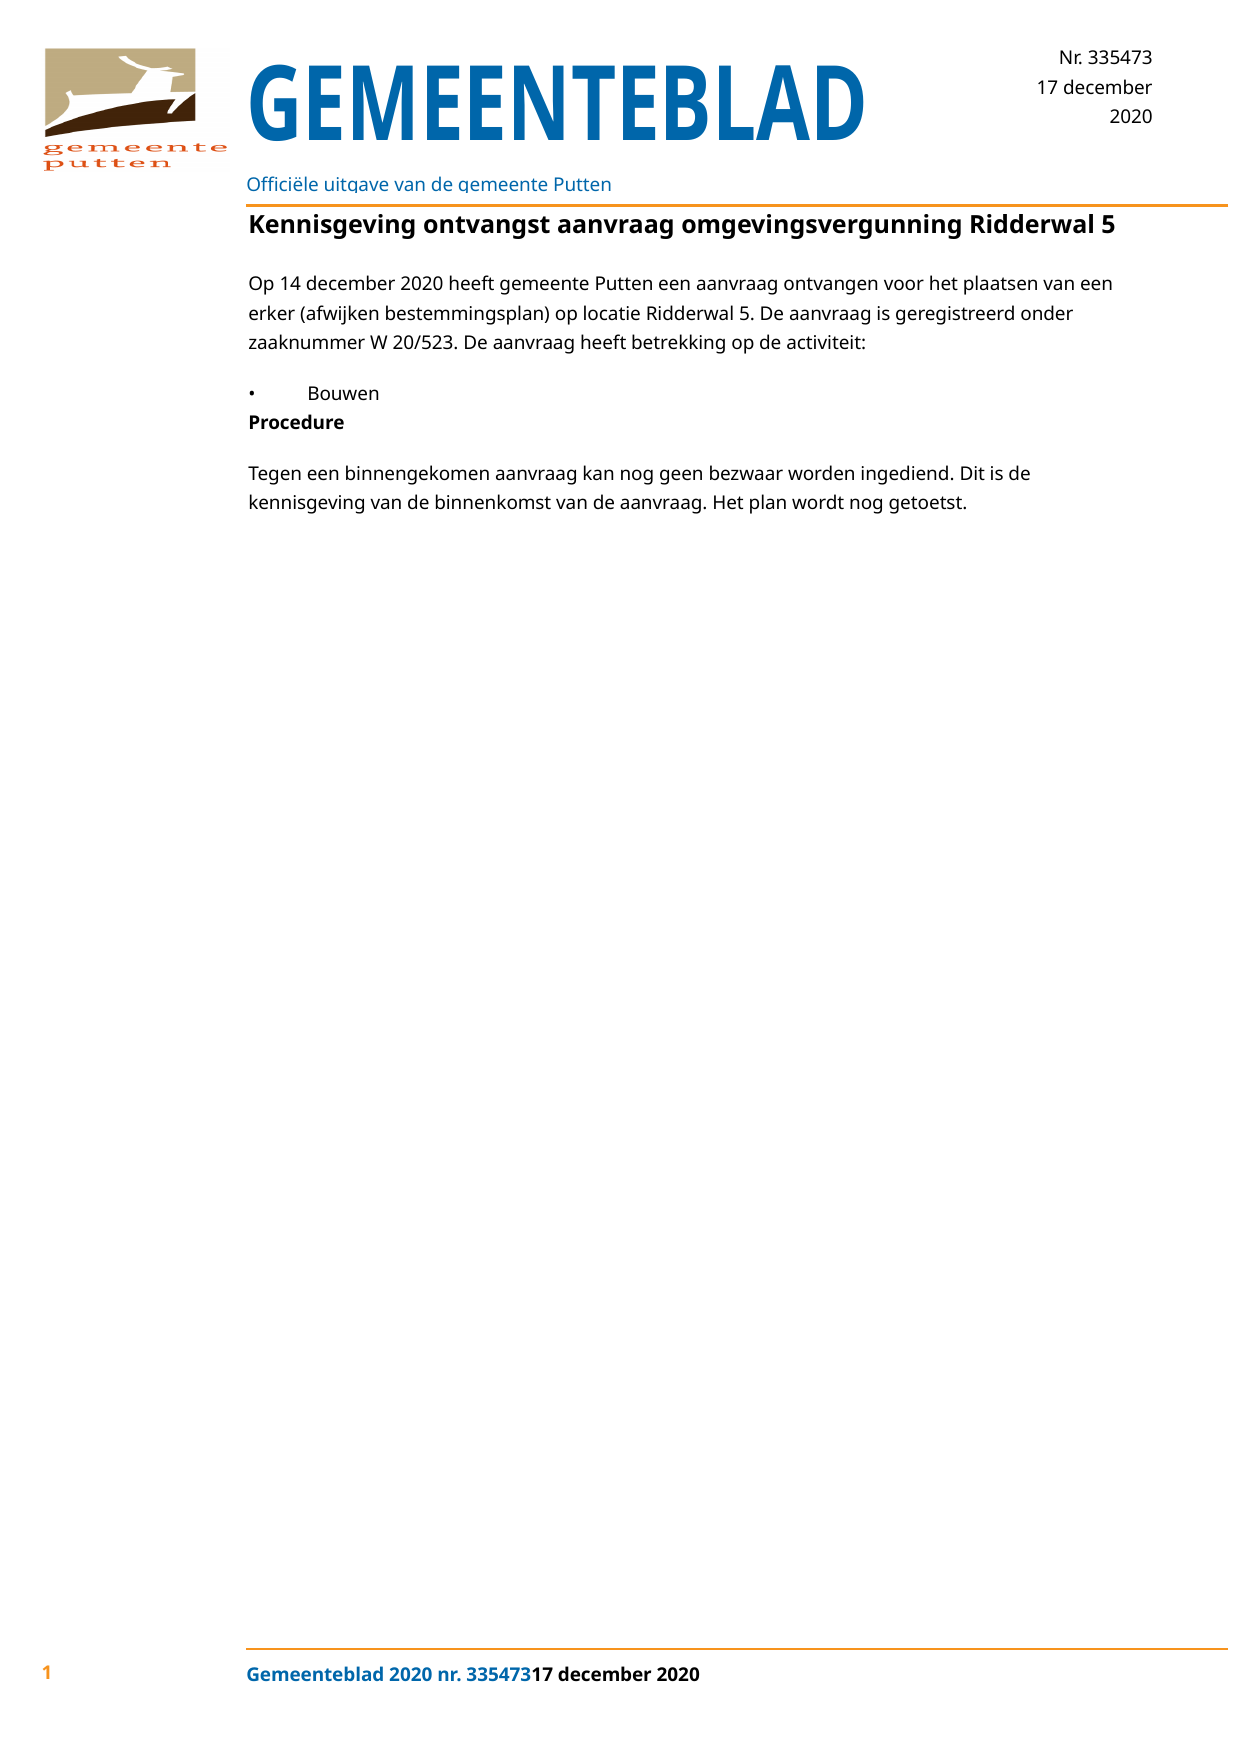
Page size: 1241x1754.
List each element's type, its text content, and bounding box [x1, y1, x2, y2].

text Procedure [248, 409, 1152, 435]
list Bouwen [248, 380, 1152, 406]
text Kennisgeving ontvangst aanvraag omgevingsvergunning Ridderwal 5 [248, 207, 1152, 241]
text Op 14 december 2020 heeft gemeente Putten een aanvraag ontvangen voor het plaatsen van een erker (afwijken bestemmingsplan) op locatie Ridderwal 5. De aanvraag is geregistreerd onder zaaknummer W 20/523. De aanvraag heeft betrekking op de activiteit: [248, 270, 1152, 355]
text Tegen een binnengekomen aanvraag kan nog geen bezwaar worden ingediend. Dit is de kennisgeving van de binnenkomst van de aanvraag. Het plan wordt nog getoetst. [248, 460, 1152, 515]
picture [41, 47, 231, 172]
